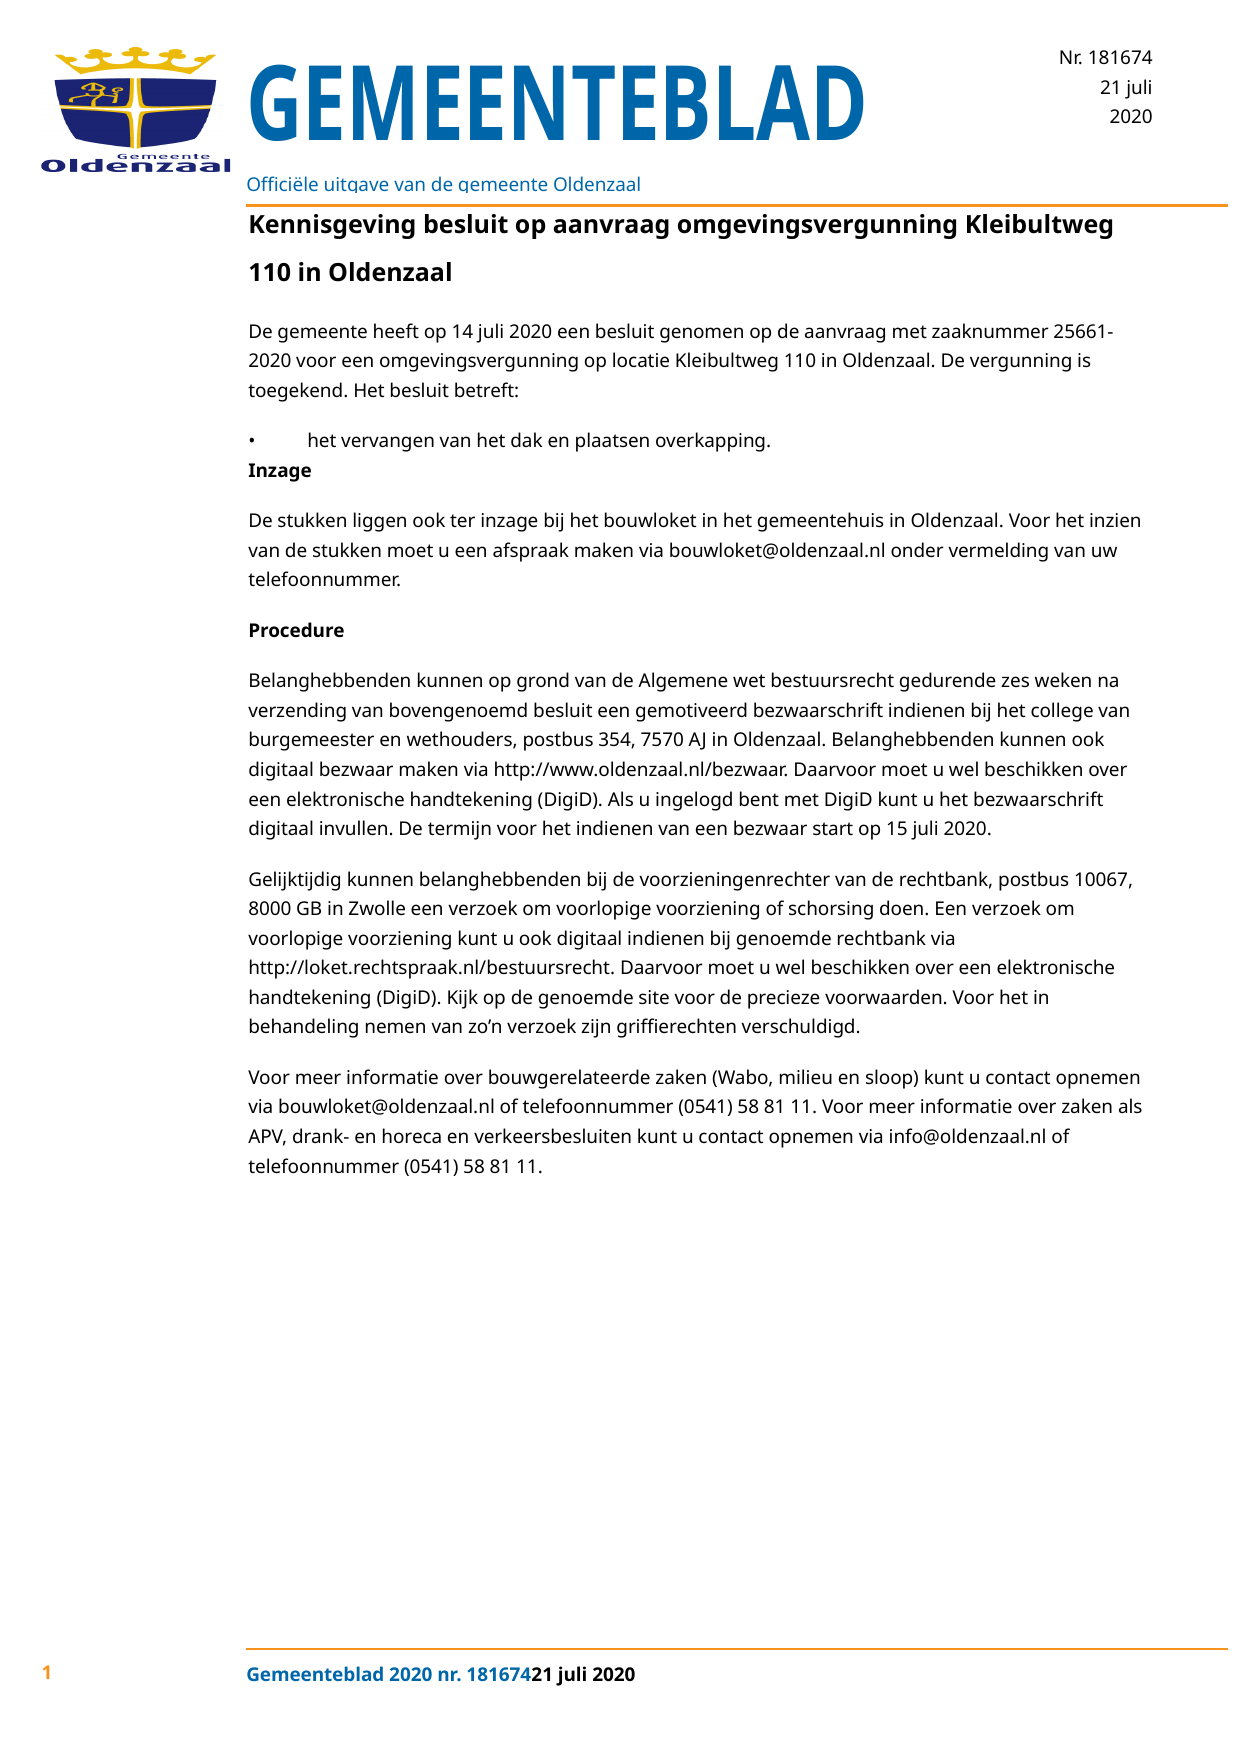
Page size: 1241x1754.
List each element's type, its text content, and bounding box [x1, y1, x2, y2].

text De stukken liggen ook ter inzage bij het bouwloket in het gemeentehuis in Oldenzaal. Voor het inzien van de stukken moet u een afspraak maken via bouwloket@oldenzaal.nl onder vermelding van uw telefoonnummer. [248, 507, 1152, 592]
text Gelijktijdig kunnen belanghebbenden bij de voorzieningenrechter van de rechtbank, postbus 10067, 8000 GB in Zwolle een verzoek om voorlopige voorziening of schorsing doen. Een verzoek om voorlopige voorziening kunt u ook digitaal indienen bij genoemde rechtbank via http://loket.rechtspraak.nl/bestuursrecht. Daarvoor moet u wel beschikken over een elektronische handtekening (DigiD). Kijk op de genoemde site voor de precieze voorwaarden. Voor het in behandeling nemen van zo’n verzoek zijn griffierechten verschuldigd. [248, 866, 1152, 1039]
text Inzage [248, 457, 1152, 483]
text De gemeente heeft op 14 juli 2020 een besluit genomen op de aanvraag met zaaknummer 25661-2020 voor een omgevingsvergunning op locatie Kleibultweg 110 in Oldenzaal. De vergunning is toegekend. Het besluit betreft: [248, 318, 1152, 403]
text Procedure [248, 617, 1152, 643]
picture [41, 47, 231, 172]
text Voor meer informatie over bouwgerelateerde zaken (Wabo, milieu en sloop) kunt u contact opnemen via bouwloket@oldenzaal.nl of telefoonnummer (0541) 58 81 11. Voor meer informatie over zaken als APV, drank- en horeca en verkeersbesluiten kunt u contact opnemen via info@oldenzaal.nl of telefoonnummer (0541) 58 81 11. [248, 1064, 1152, 1179]
text Kennisgeving besluit op aanvraag omgevingsvergunning Kleibultweg 110 in Oldenzaal [248, 207, 1152, 288]
list het vervangen van het dak en plaatsen overkapping. [248, 427, 1152, 453]
text Belanghebbenden kunnen op grond van de Algemene wet bestuursrecht gedurende zes weken na verzending van bovengenoemd besluit een gemotiveerd bezwaarschrift indienen bij het college van burgemeester en wethouders, postbus 354, 7570 AJ in Oldenzaal. Belanghebbenden kunnen ook digitaal bezwaar maken via http://www.oldenzaal.nl/bezwaar. Daarvoor moet u wel beschikken over een elektronische handtekening (DigiD). Als u ingelogd bent met DigiD kunt u het bezwaarschrift digitaal invullen. De termijn voor het indienen van een bezwaar start op 15 juli 2020. [248, 667, 1152, 841]
